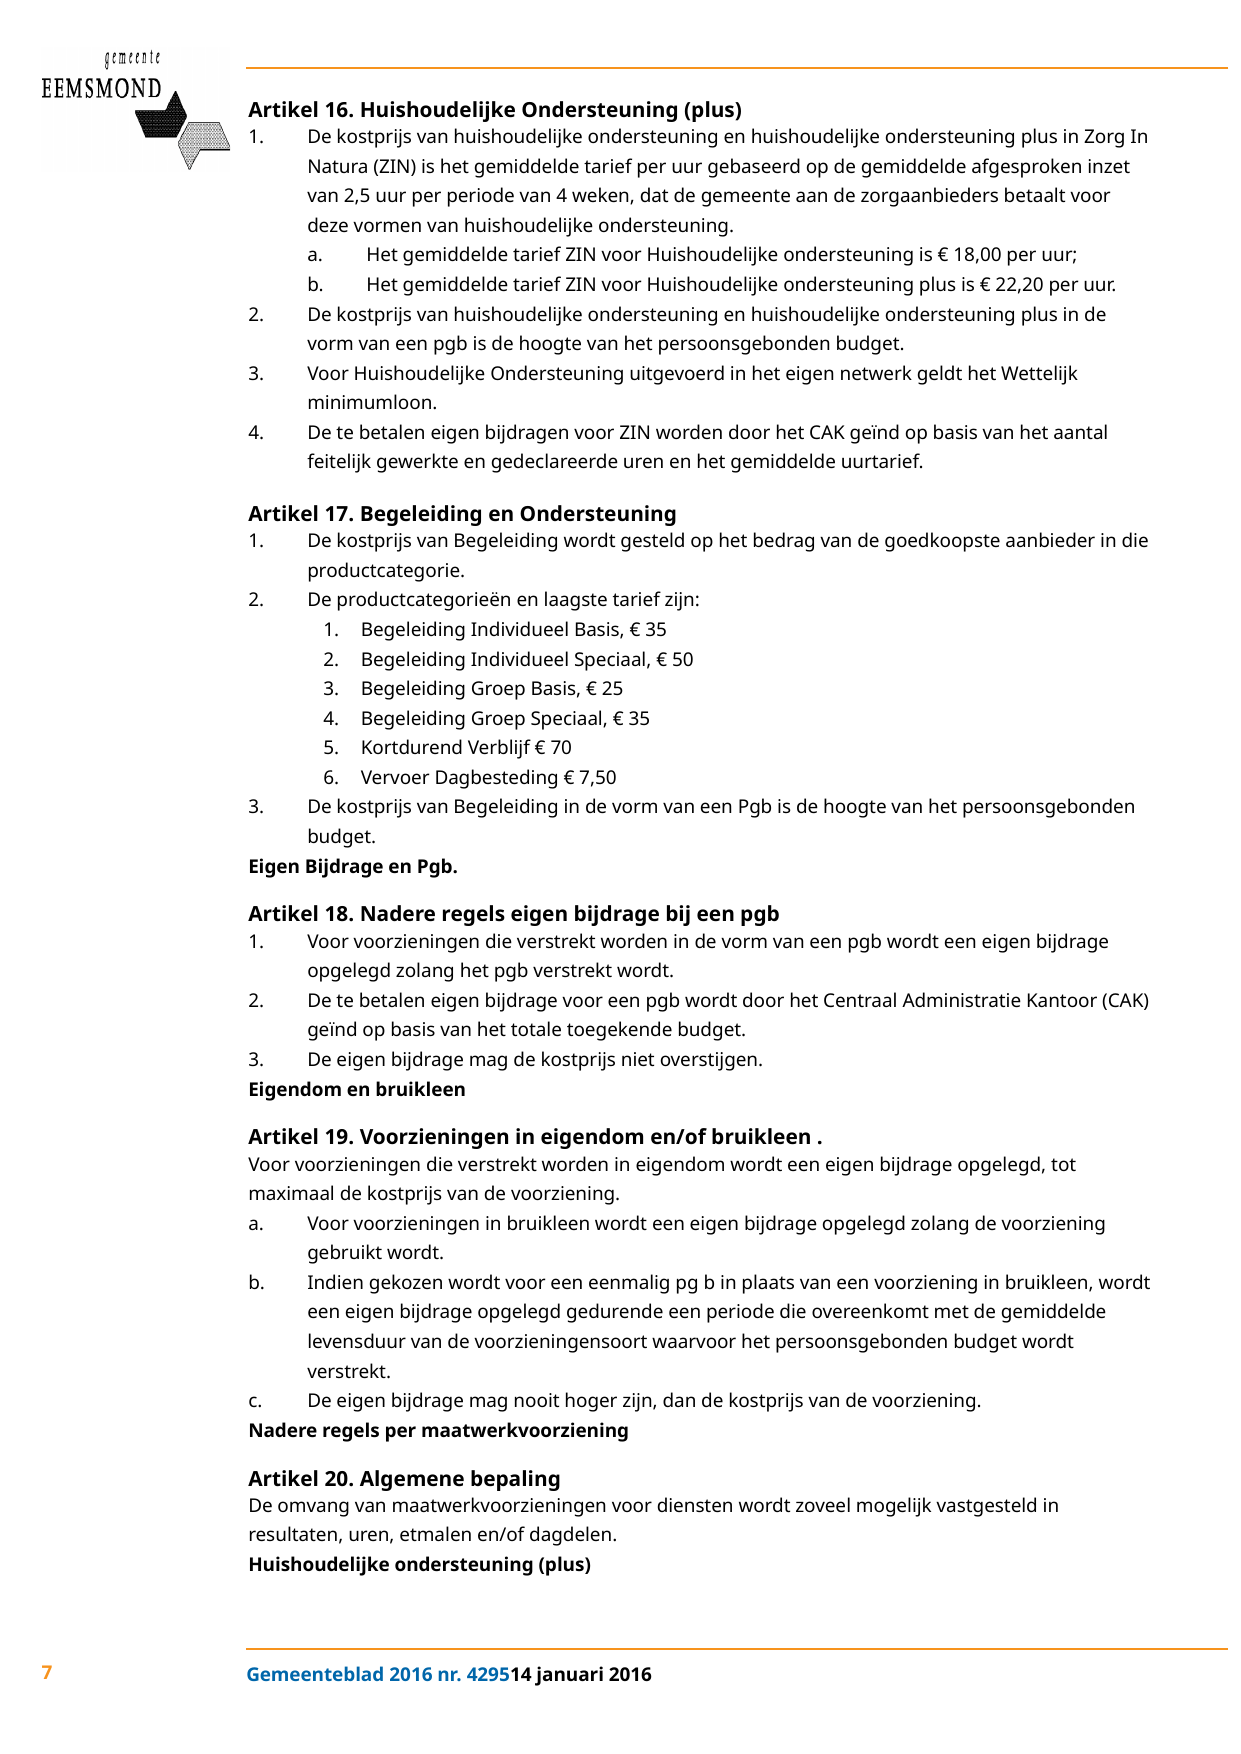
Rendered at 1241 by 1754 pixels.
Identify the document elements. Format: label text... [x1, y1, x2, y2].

list De eigen bijdrage mag de kostprijs niet overstijgen. [248, 1046, 1152, 1072]
list De te betalen eigen bijdrage voor een pgb wordt door het Centraal Administratie Kantoor (CAK) geïnd op basis van het totale toegekende budget. [248, 987, 1152, 1042]
text Nadere regels per maatwerkvoorziening [248, 1417, 1152, 1443]
list Kortdurend Verblijf € 70 [323, 734, 1152, 760]
list Begeleiding Groep Basis, € 25 [323, 675, 1152, 701]
list Begeleiding Individueel Speciaal, € 50 [323, 646, 1152, 672]
list Begeleiding Individueel Basis, € 35 [323, 616, 1152, 642]
list Voor voorzieningen die verstrekt worden in de vorm van een pgb wordt een eigen bijdrage opgelegd zolang het pgb verstrekt wordt. [248, 928, 1152, 983]
list Het gemiddelde tarief ZIN voor Huishoudelijke ondersteuning plus is € 22,20 per uur. [307, 271, 1152, 297]
picture [41, 47, 231, 172]
text Artikel 19. Voorzieningen in eigendom en/of bruikleen . [248, 1122, 1152, 1151]
list De kostprijs van huishoudelijke ondersteuning en huishoudelijke ondersteuning plus in Zorg In Natura (ZIN) is het gemiddelde tarief per uur gebaseerd op de gemiddelde afgesproken inzet van 2,5 uur per periode van 4 weken, dat de gemeente aan de zorgaanbieders betaalt voor deze vormen van huishoudelijke ondersteuning. [248, 123, 1152, 238]
list Voor voorzieningen in bruikleen wordt een eigen bijdrage opgelegd zolang de voorziening gebruikt wordt. [248, 1210, 1152, 1265]
list De te betalen eigen bijdragen voor ZIN worden door het CAK geïnd op basis van het aantal feitelijk gewerkte en gedeclareerde uren en het gemiddelde uurtarief. [248, 419, 1152, 474]
list De kostprijs van Begeleiding in de vorm van een Pgb is de hoogte van het persoonsgebonden budget. [248, 794, 1152, 849]
text De omvang van maatwerkvoorzieningen voor diensten wordt zoveel mogelijk vastgesteld in resultaten, uren, etmalen en/of dagdelen. [248, 1492, 1152, 1547]
list De kostprijs van huishoudelijke ondersteuning en huishoudelijke ondersteuning plus in de vorm van een pgb is de hoogte van het persoonsgebonden budget. [248, 301, 1152, 356]
list Het gemiddelde tarief ZIN voor Huishoudelijke ondersteuning is € 18,00 per uur; [307, 242, 1152, 267]
list Indien gekozen wordt voor een eenmalig pg b in plaats van een voorziening in bruikleen, wordt een eigen bijdrage opgelegd gedurende een periode die overeenkomt met de gemiddelde levensduur van de voorzieningensoort waarvoor het persoonsgebonden budget wordt verstrekt. [248, 1269, 1152, 1384]
text Artikel 17. Begeleiding en Ondersteuning [248, 499, 1152, 527]
text Eigen Bijdrage en Pgb. [248, 853, 1152, 879]
list De eigen bijdrage mag nooit hoger zijn, dan de kostprijs van de voorziening. [248, 1387, 1152, 1413]
list De kostprijs van Begeleiding wordt gesteld op het bedrag van de goedkoopste aanbieder in die productcategorie. [248, 527, 1152, 583]
text Eigendom en bruikleen [248, 1076, 1152, 1102]
text Artikel 16. Huishoudelijke Ondersteuning (plus) [248, 95, 1152, 123]
text Artikel 18. Nadere regels eigen bijdrage bij een pgb [248, 899, 1152, 928]
text Artikel 20. Algemene bepaling [248, 1464, 1152, 1492]
text Huishoudelijke ondersteuning (plus) [248, 1551, 1152, 1577]
text Voor voorzieningen die verstrekt worden in eigendom wordt een eigen bijdrage opgelegd, tot maximaal de kostprijs van de voorziening. [248, 1151, 1152, 1206]
list De productcategorieën en laagste tarief zijn: [248, 587, 1152, 612]
list Vervoer Dagbesteding € 7,50 [323, 764, 1152, 790]
list Begeleiding Groep Speciaal, € 35 [323, 705, 1152, 731]
list Voor Huishoudelijke Ondersteuning uitgevoerd in het eigen netwerk geldt het Wettelijk minimumloon. [248, 360, 1152, 415]
